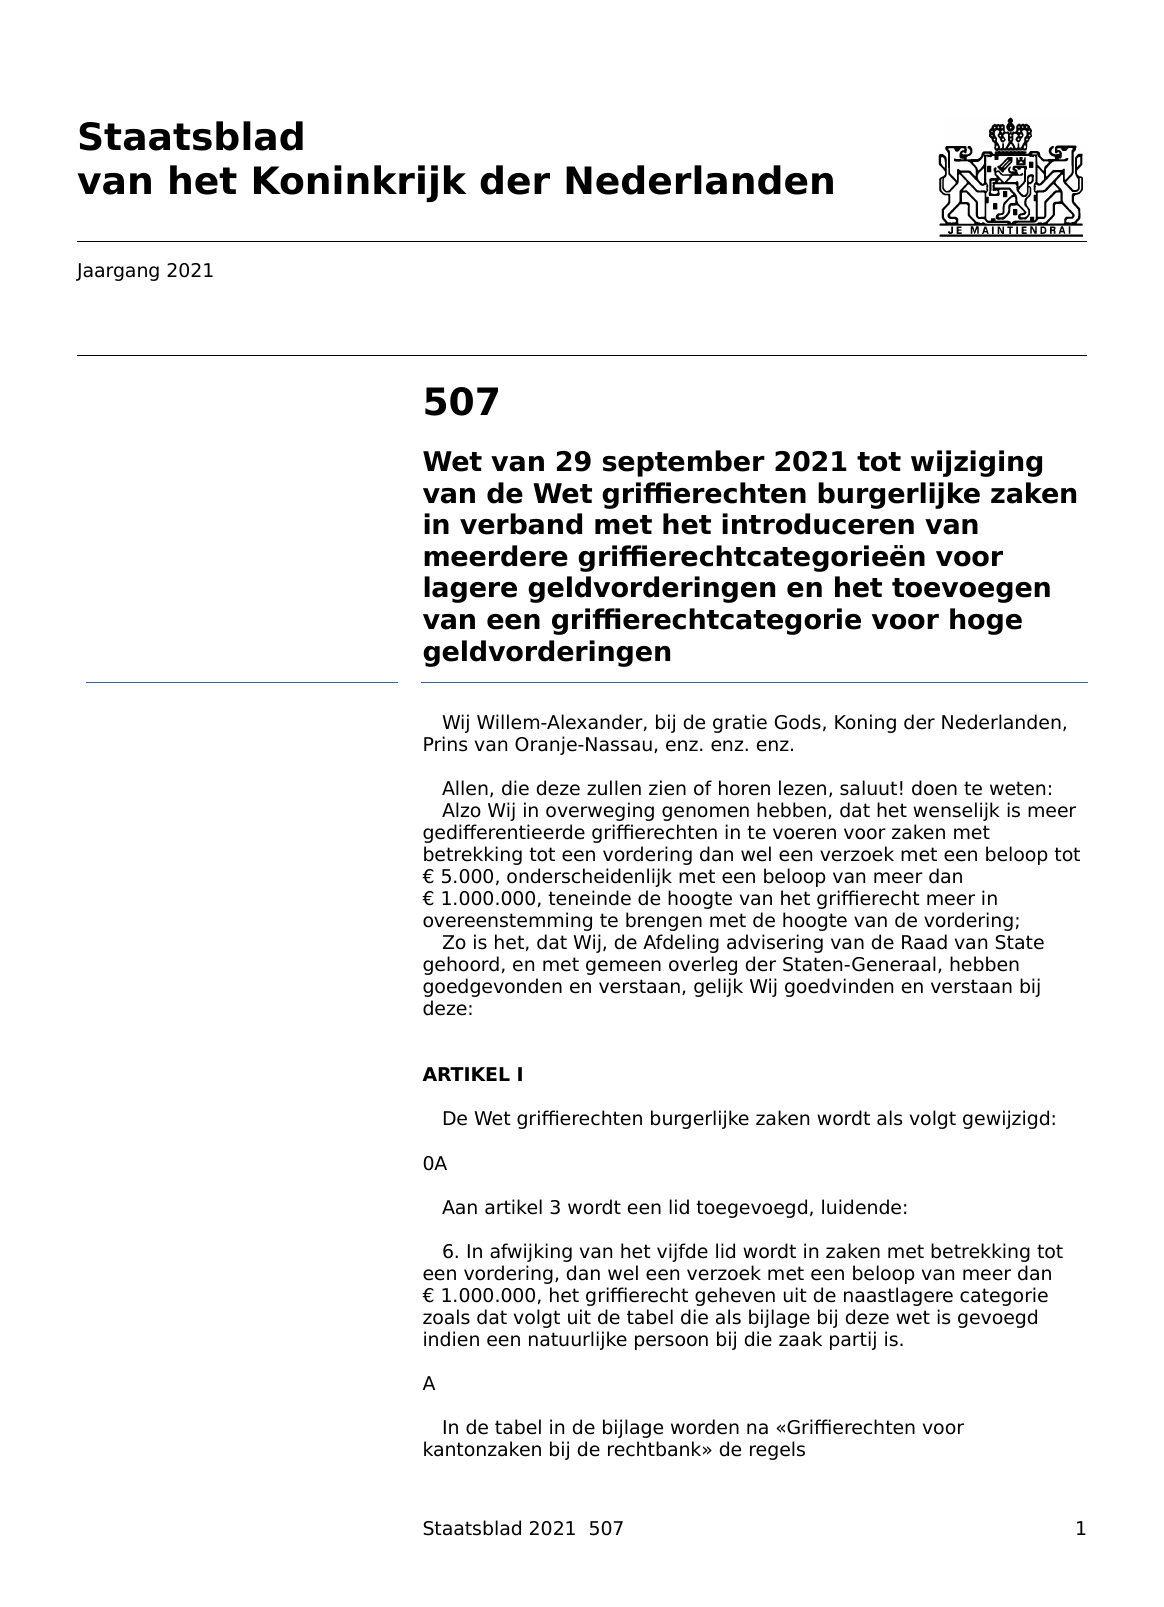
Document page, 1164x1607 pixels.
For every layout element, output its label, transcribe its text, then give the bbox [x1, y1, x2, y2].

table_cell Jaargang 2021 [77, 242, 1087, 355]
text In de tabel in de bijlage worden na «Griffierechten voor kantonzaken bij de rechtbank» de regels [422, 1417, 1087, 1461]
table_header [886, 100, 1087, 241]
subtitle ARTIKEL I [422, 1064, 1087, 1086]
text Zo is het, dat Wij, de Afdeling advisering van de Raad van State gehoord, en met gemeen overleg der Staten-Generaal, hebben goedgevonden en verstaan, gelijk Wij goedvinden en verstaan bij deze: [422, 932, 1087, 1020]
text 0A [422, 1152, 1087, 1174]
subtitle 507 [422, 381, 1087, 424]
text Allen, die deze zullen zien of horen lezen, saluut! doen te weten: [422, 778, 1087, 800]
text Aan artikel 3 wordt een lid toegevoegd, luidende: [422, 1197, 1087, 1219]
text De Wet griffierechten burgerlijke zaken wordt als volgt gewijzigd: [422, 1108, 1087, 1130]
text Wet van 29 september 2021 tot wijziging van de Wet griffierechten burgerlijke zaken in verband met het introduceren van meerdere griffierechtcategorieën voor lagere geldvorderingen en het toevoegen van een griffierechtcategorie voor hoge geldvorderingen [422, 447, 1087, 667]
text 6. In afwijking van het vijfde lid wordt in zaken met betrekking tot een vordering, dan wel een verzoek met een beloop van meer dan € 1.000.000, het griffierecht geheven uit de naastlagere categorie zoals dat volgt uit de tabel die als bijlage bij deze wet is gevoegd indien een natuurlijke persoon bij die zaak partij is. [422, 1241, 1087, 1351]
text Alzo Wij in overweging genomen hebben, dat het wenselijk is meer gedifferentieerde griffierechten in te voeren voor zaken met betrekking tot een vordering dan wel een verzoek met een beloop tot € 5.000, onderscheidenlijk met een beloop van meer dan € 1.000.000, teneinde de hoogte van het griffierecht meer in overeenstemming te brengen met de hoogte van de vordering; [422, 800, 1087, 932]
text A [422, 1373, 1087, 1395]
picture [936, 115, 1087, 240]
table_header Staatsblad van het Koninkrijk der Nederlanden [77, 100, 886, 241]
text Wij Willem-Alexander, bij de gratie Gods, Koning der Nederlanden, Prins van Oranje-Nassau, enz. enz. enz. [422, 712, 1087, 756]
